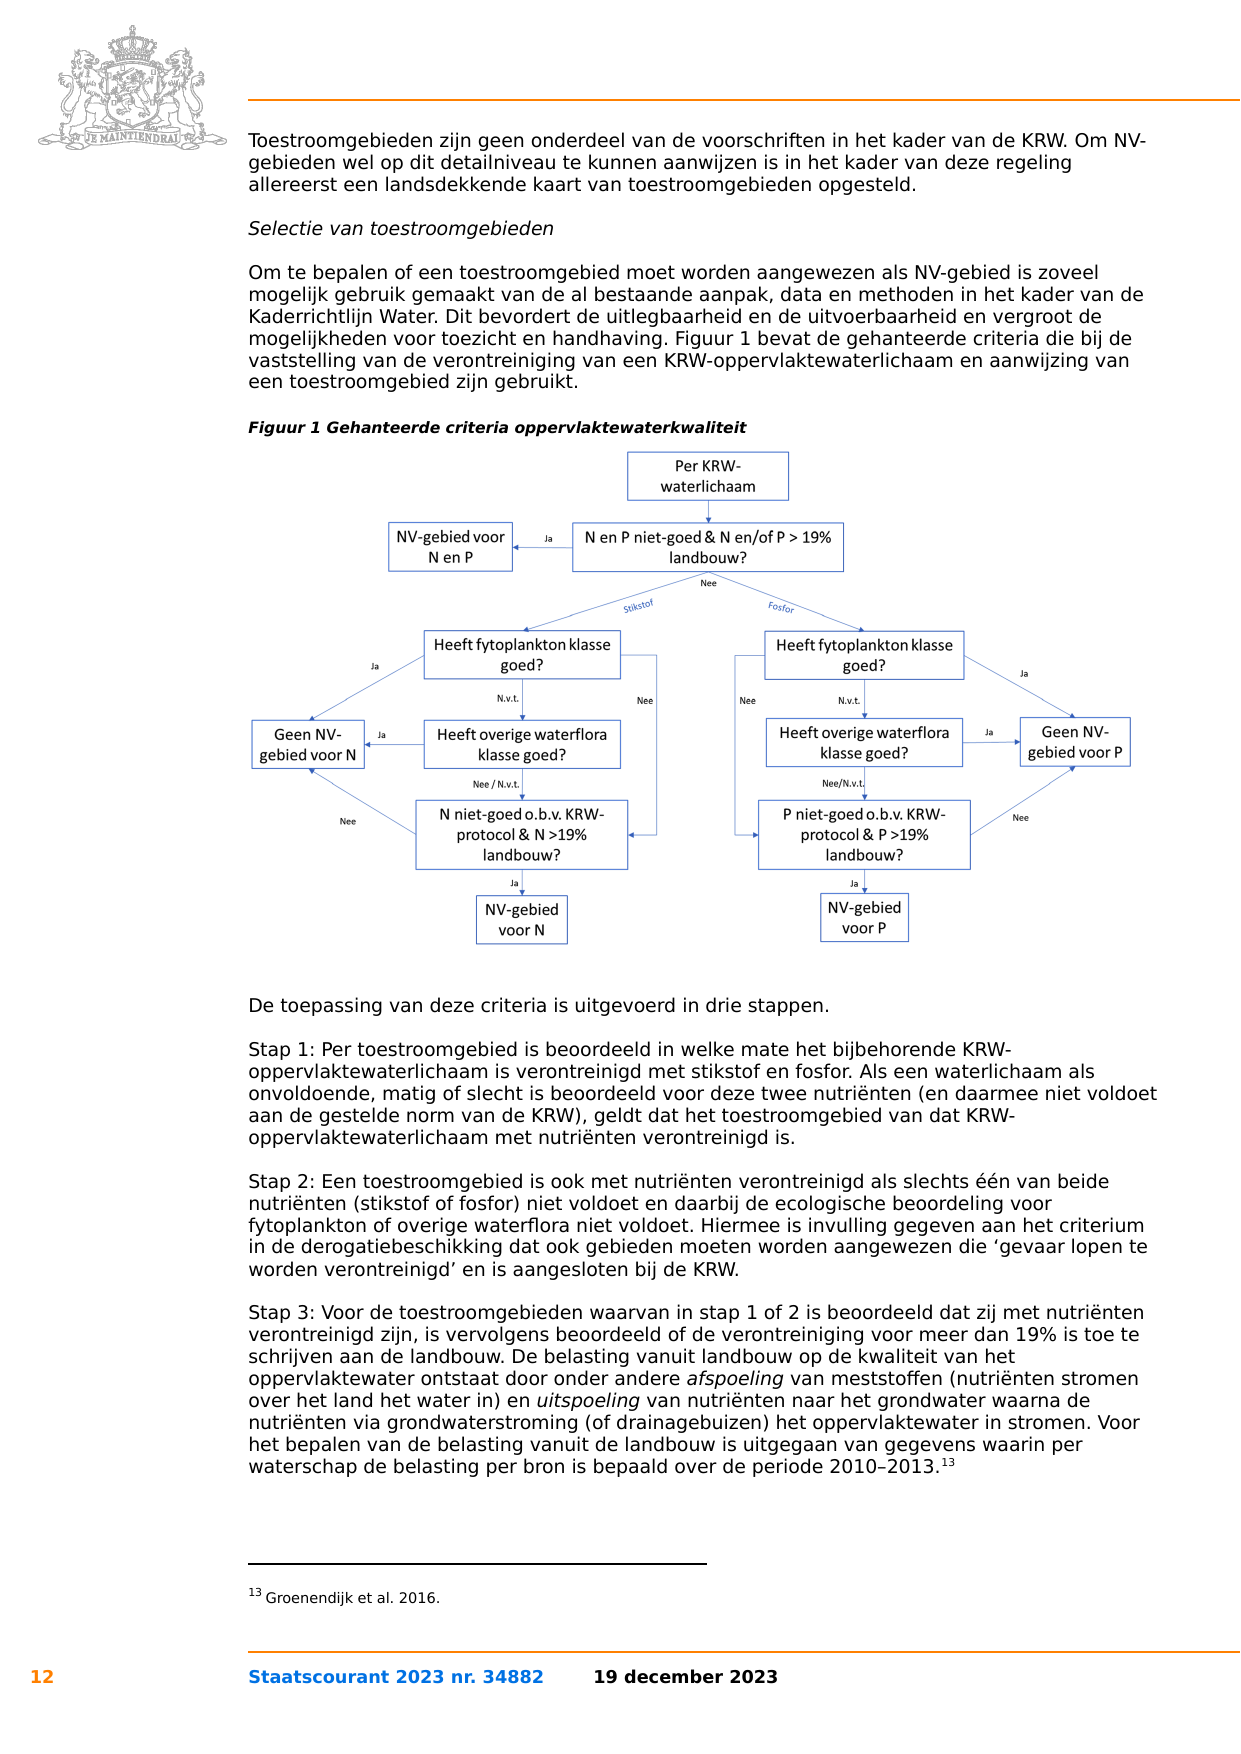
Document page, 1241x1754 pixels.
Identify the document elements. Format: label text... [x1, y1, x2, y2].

text Groenendijk et al. 2016. [248, 1586, 1163, 1608]
text Stap 3: Voor de toestroomgebieden waarvan in stap 1 of 2 is beoordeeld dat zij met nutriënten verontreinigd zijn, is vervolgens beoordeeld of de verontreiniging voor meer dan 19% is toe te schrijven aan de landbouw. De belasting vanuit landbouw op de kwaliteit van het oppervlaktewater ontstaat door onder andere afspoeling van meststoffen (nutriënten stromen over het land het water in) en uitspoeling van nutriënten naar het grondwater waarna de nutriënten via grondwaterstroming (of drainagebuizen) het oppervlaktewater in stromen. Voor het bepalen van de belasting vanuit de landbouw is uitgegaan van gegevens waarin per waterschap de belasting per bron is bepaald over de periode 2010–2013. [248, 1302, 1163, 1478]
text Stap 1: Per toestroomgebied is beoordeeld in welke mate het bijbehorende KRW-oppervlaktewaterlichaam is verontreinigd met stikstof en fosfor. Als een waterlichaam als onvoldoende, matig of slecht is beoordeeld voor deze twee nutriënten (en daarmee niet voldoet aan de gestelde norm van de KRW), geldt dat het toestroomgebied van dat KRW-oppervlaktewaterlichaam met nutriënten verontreinigd is. [248, 1039, 1163, 1149]
picture [38, 25, 227, 150]
text Figuur 1 Gehanteerde criteria oppervlaktewaterkwaliteit [248, 419, 1134, 437]
text Toestroomgebieden zijn geen onderdeel van de voorschriften in het kader van de KRW. Om NV-gebieden wel op dit detailniveau te kunnen aanwijzen is in het kader van deze regeling allereerst een landsdekkende kaart van toestroomgebieden opgesteld. [248, 130, 1163, 196]
text Stap 2: Een toestroomgebied is ook met nutriënten verontreinigd als slechts één van beide nutriënten (stikstof of fosfor) niet voldoet en daarbij de ecologische beoordeling voor fytoplankton of overige waterflora niet voldoet. Hiermee is invulling gegeven aan het criterium in de derogatiebeschikking dat ook gebieden moeten worden aangewezen die ‘gevaar lopen te worden verontreinigd’ en is aangesloten bij de KRW. [248, 1171, 1163, 1280]
text Om te bepalen of een toestroomgebied moet worden aangewezen als NV-gebied is zoveel mogelijk gebruik gemaakt van de al bestaande aanpak, data en methoden in het kader van de Kaderrichtlijn Water. Dit bevordert de uitlegbaarheid en de uitvoerbaarheid en vergroot de mogelijkheden voor toezicht en handhaving. Figuur 1 bevat de gehanteerde criteria die bij de vaststelling van de verontreiniging van een KRW-oppervlaktewaterlichaam en aanwijzing van een toestroomgebied zijn gebruikt. [248, 262, 1163, 393]
subtitle Selectie van toestroomgebieden [248, 218, 1163, 240]
text De toepassing van deze criteria is uitgevoerd in drie stappen. [248, 995, 1163, 1017]
picture [248, 449, 1134, 951]
